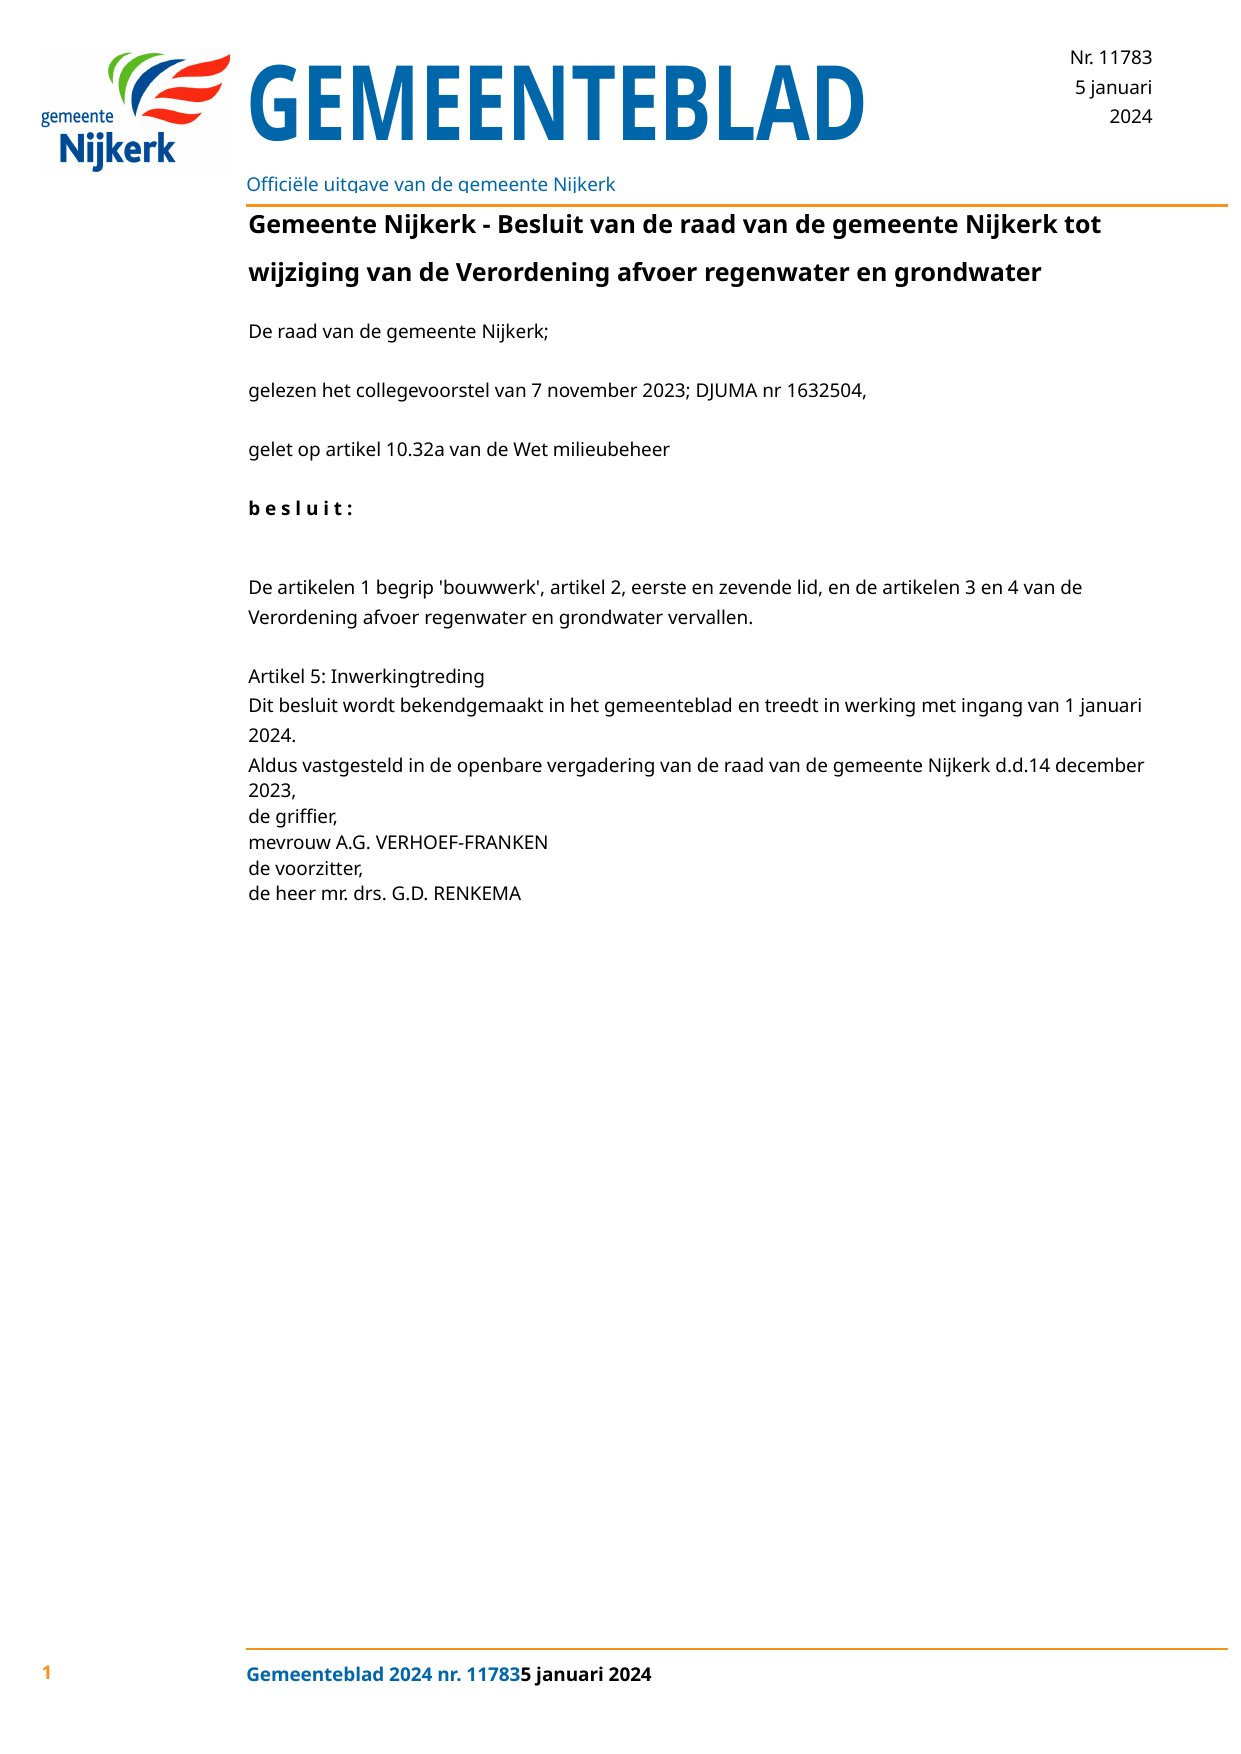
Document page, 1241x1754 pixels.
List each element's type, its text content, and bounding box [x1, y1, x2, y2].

text mevrouw A.G. VERHOEF-FRANKEN [248, 829, 1152, 855]
text Gemeente Nijkerk - Besluit van de raad van de gemeente Nijkerk tot wijziging van de Verordening afvoer regenwater en grondwater [248, 207, 1152, 288]
text b e s l u i t : [248, 495, 1152, 521]
text De artikelen 1 begrip 'bouwwerk', artikel 2, eerste en zevende lid, en de artikelen 3 en 4 van de Verordening afvoer regenwater en grondwater vervallen. [248, 574, 1152, 629]
text Dit besluit wordt bekendgemaakt in het gemeenteblad en treedt in werking met ingang van 1 januari 2024. [248, 693, 1152, 748]
text Aldus vastgesteld in de openbare vergadering van de raad van de gemeente Nijkerk d.d.14 december 2023, [248, 752, 1152, 803]
text gelezen het collegevoorstel van 7 november 2023; DJUMA nr 1632504, [248, 377, 1152, 403]
text de heer mr. drs. G.D. RENKEMA [248, 880, 1152, 906]
text de voorzitter, [248, 855, 1152, 880]
text de griffier, [248, 803, 1152, 829]
text gelet op artikel 10.32a van de Wet milieubeheer [248, 436, 1152, 462]
picture [41, 47, 231, 172]
text De raad van de gemeente Nijkerk; [248, 318, 1152, 344]
text Artikel 5: Inwerkingtreding [248, 663, 1152, 689]
